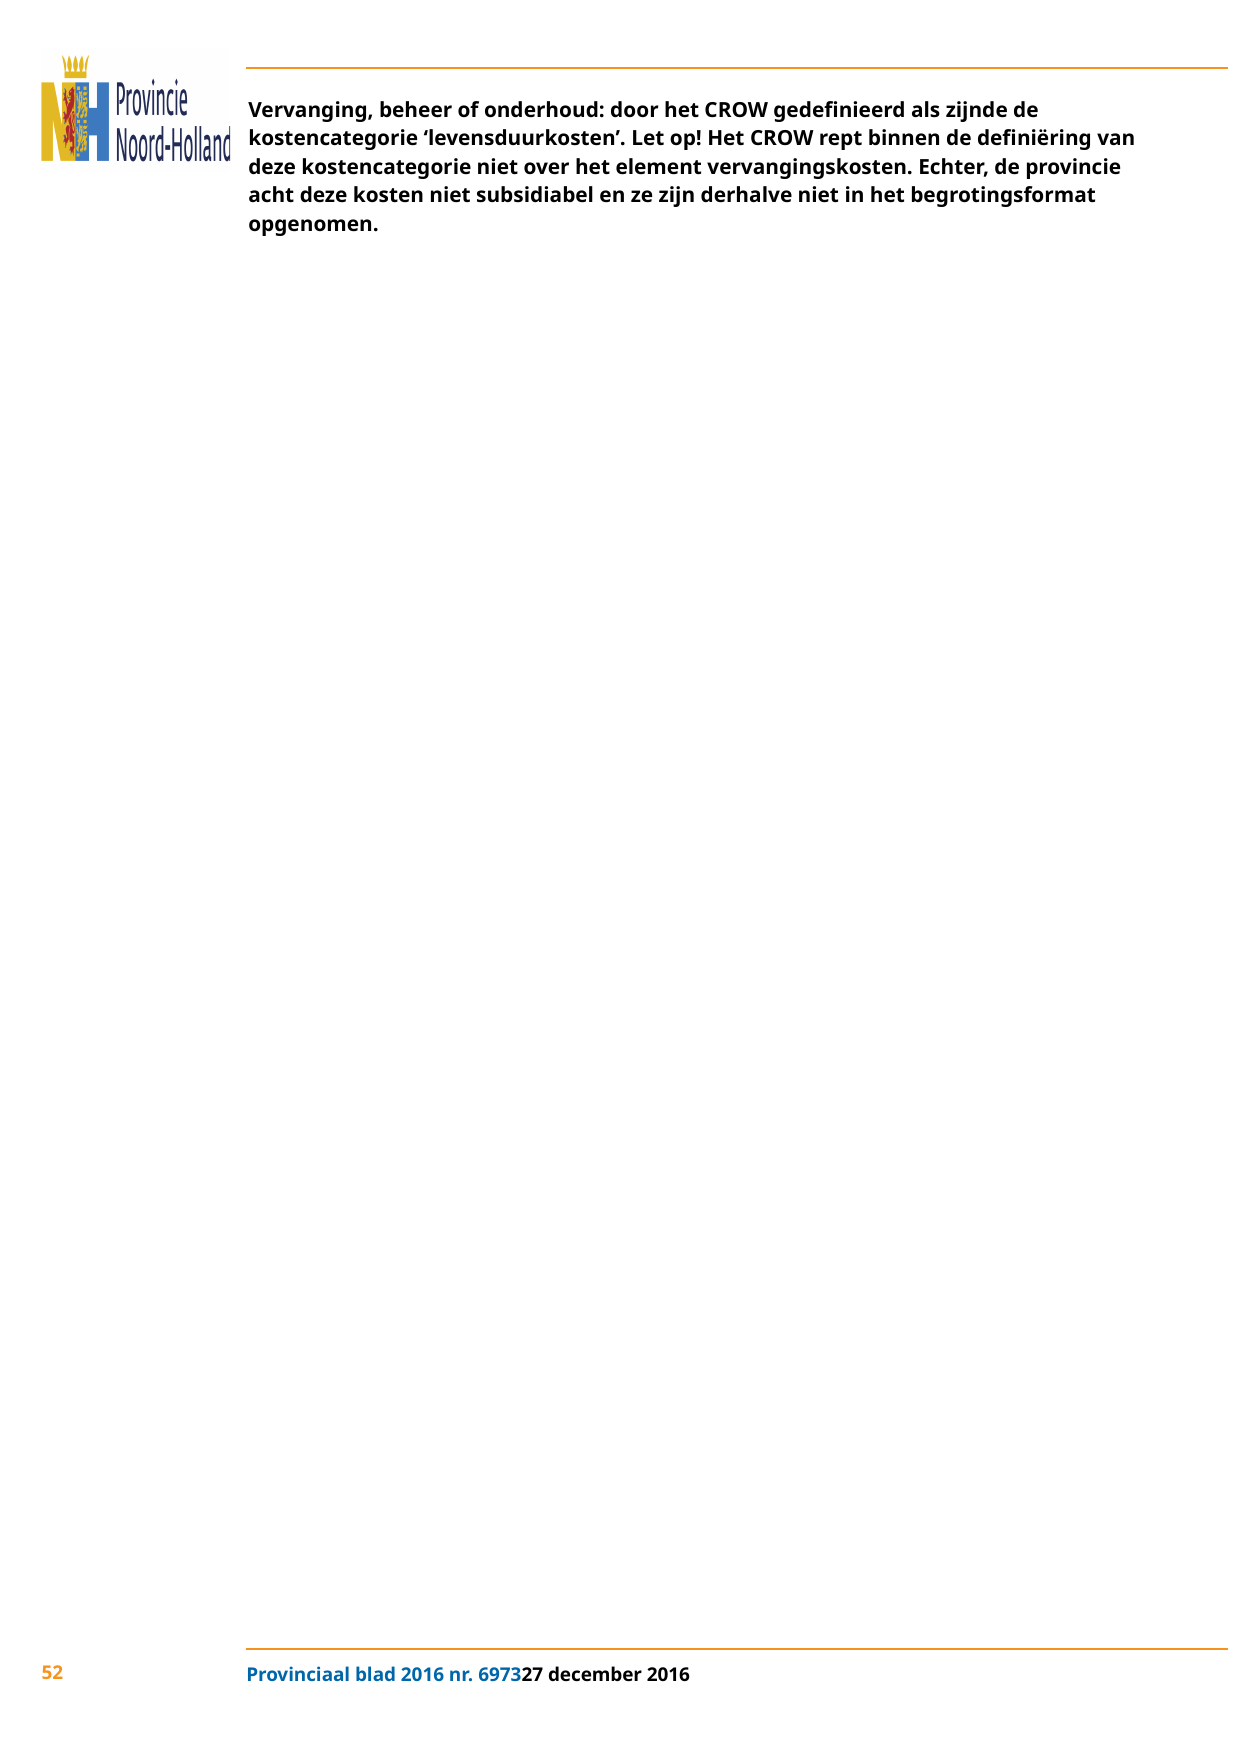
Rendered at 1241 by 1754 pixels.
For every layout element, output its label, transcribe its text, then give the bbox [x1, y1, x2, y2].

text Vervanging, beheer of onderhoud: door het CROW gedefinieerd als zijnde de kostencategorie ‘levensduurkosten’. Let op! Het CROW rept binnen de definiëring van deze kostencategorie niet over het element vervangingskosten. Echter, de provincie acht deze kosten niet subsidiabel en ze zijn derhalve niet in het begrotingsformat opgenomen. [248, 95, 1152, 237]
picture [41, 47, 231, 172]
